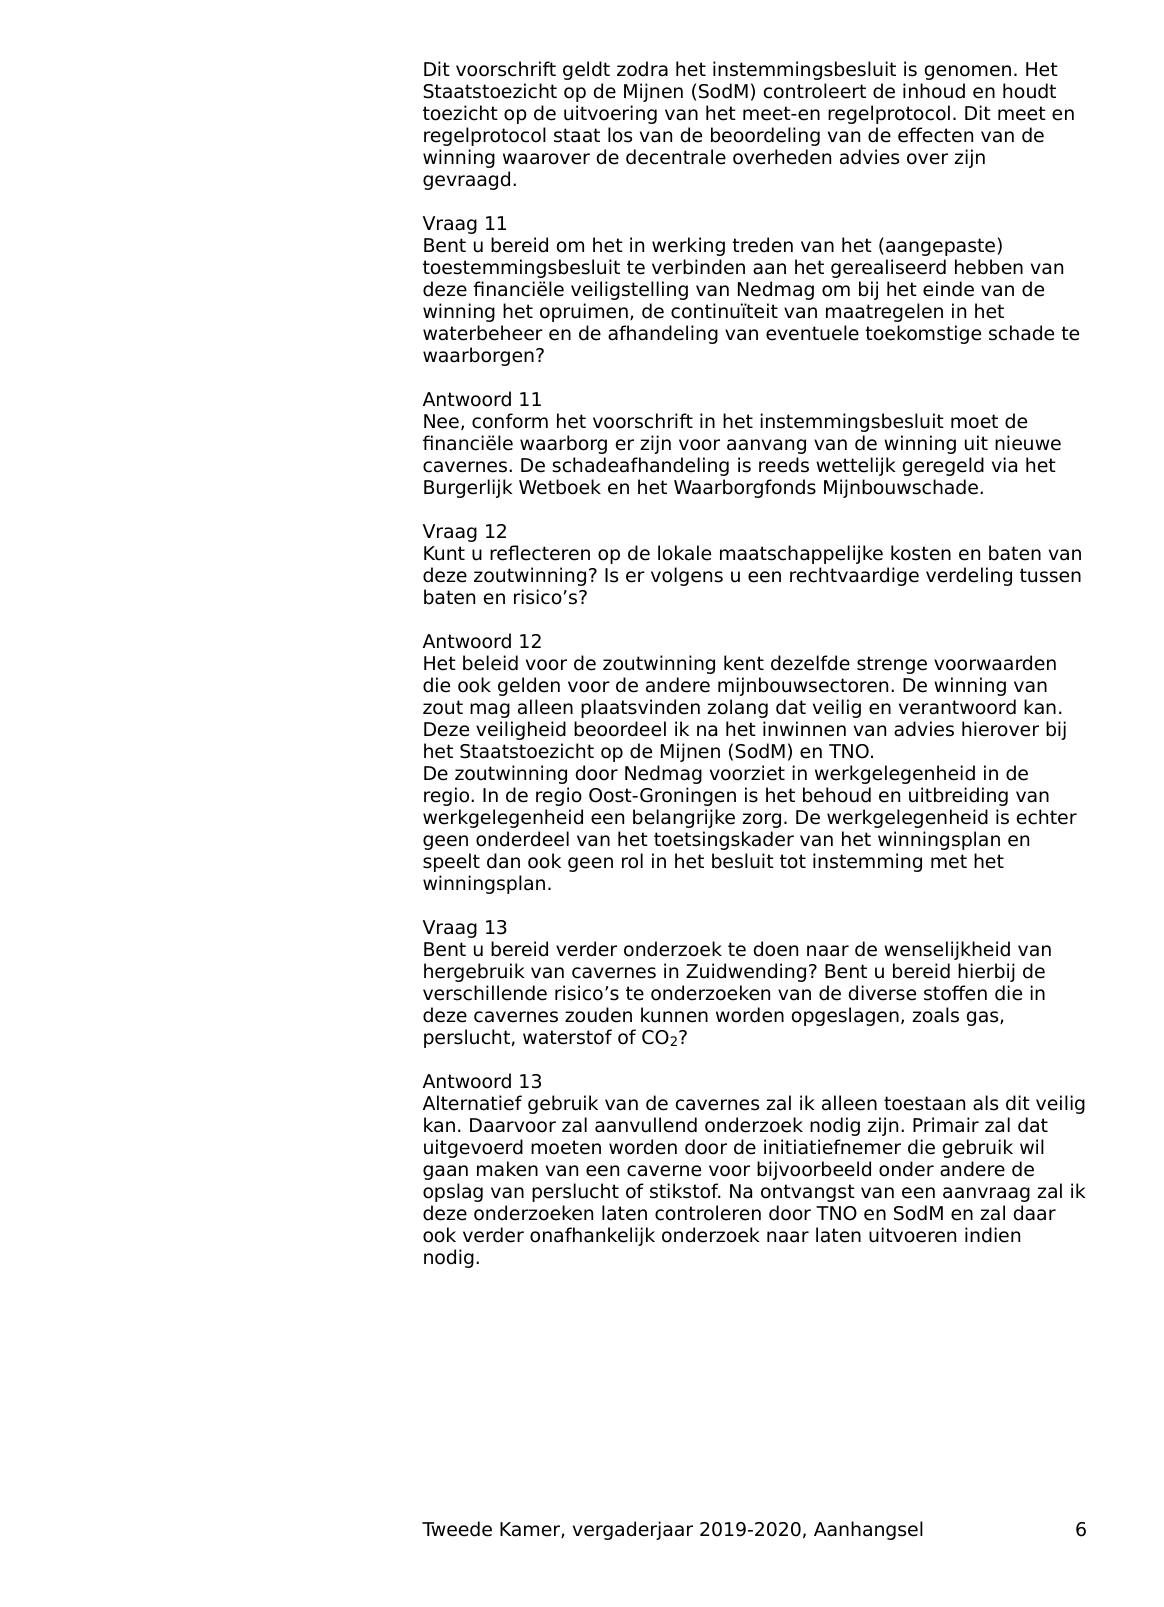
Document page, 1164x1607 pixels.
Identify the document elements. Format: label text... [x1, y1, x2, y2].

text Kunt u reflecteren op de lokale maatschappelijke kosten en baten van deze zoutwinning? Is er volgens u een rechtvaardige verdeling tussen baten en risico’s? [422, 543, 1087, 609]
text Vraag 12 [422, 521, 1087, 543]
text Bent u bereid om het in werking treden van het (aangepaste) toestemmingsbesluit te verbinden aan het gerealiseerd hebben van deze financiële veiligstelling van Nedmag om bij het einde van de winning het opruimen, de continuïteit van maatregelen in het waterbeheer en de afhandeling van eventuele toekomstige schade te waarborgen? [422, 235, 1087, 367]
text Het beleid voor de zoutwinning kent dezelfde strenge voorwaarden die ook gelden voor de andere mijnbouwsectoren. De winning van zout mag alleen plaatsvinden zolang dat veilig en verantwoord kan. Deze veiligheid beoordeel ik na het inwinnen van advies hierover bij het Staatstoezicht op de Mijnen (SodM) en TNO. [422, 653, 1087, 763]
text Dit voorschrift geldt zodra het instemmingsbesluit is genomen. Het Staatstoezicht op de Mijnen (SodM) controleert de inhoud en houdt toezicht op de uitvoering van het meet-en regelprotocol. Dit meet en regelprotocol staat los van de beoordeling van de effecten van de winning waarover de decentrale overheden advies over zijn gevraagd. [422, 59, 1087, 191]
text Nee, conform het voorschrift in het instemmingsbesluit moet de financiële waarborg er zijn voor aanvang van de winning uit nieuwe cavernes. De schadeafhandeling is reeds wettelijk geregeld via het Burgerlijk Wetboek en het Waarborgfonds Mijnbouwschade. [422, 411, 1087, 499]
text Antwoord 13 [422, 1071, 1087, 1093]
text Vraag 11 [422, 213, 1087, 235]
text De zoutwinning door Nedmag voorziet in werkgelegenheid in de regio. In de regio Oost-Groningen is het behoud en uitbreiding van werkgelegenheid een belangrijke zorg. De werkgelegenheid is echter geen onderdeel van het toetsingskader van het winningsplan en speelt dan ook geen rol in het besluit tot instemming met het winningsplan. [422, 763, 1087, 895]
text Bent u bereid verder onderzoek te doen naar de wenselijkheid van hergebruik van cavernes in Zuidwending? Bent u bereid hierbij de verschillende risico’s te onderzoeken van de diverse stoffen die in deze cavernes zouden kunnen worden opgeslagen, zoals gas, perslucht, waterstof of CO2? [422, 939, 1087, 1049]
text Alternatief gebruik van de cavernes zal ik alleen toestaan als dit veilig kan. Daarvoor zal aanvullend onderzoek nodig zijn. Primair zal dat uitgevoerd moeten worden door de initiatiefnemer die gebruik wil gaan maken van een caverne voor bijvoorbeeld onder andere de opslag van perslucht of stikstof. Na ontvangst van een aanvraag zal ik deze onderzoeken laten controleren door TNO en SodM en zal daar ook verder onafhankelijk onderzoek naar laten uitvoeren indien nodig. [422, 1093, 1087, 1269]
text Vraag 13 [422, 917, 1087, 939]
text Antwoord 12 [422, 631, 1087, 653]
text Antwoord 11 [422, 389, 1087, 411]
